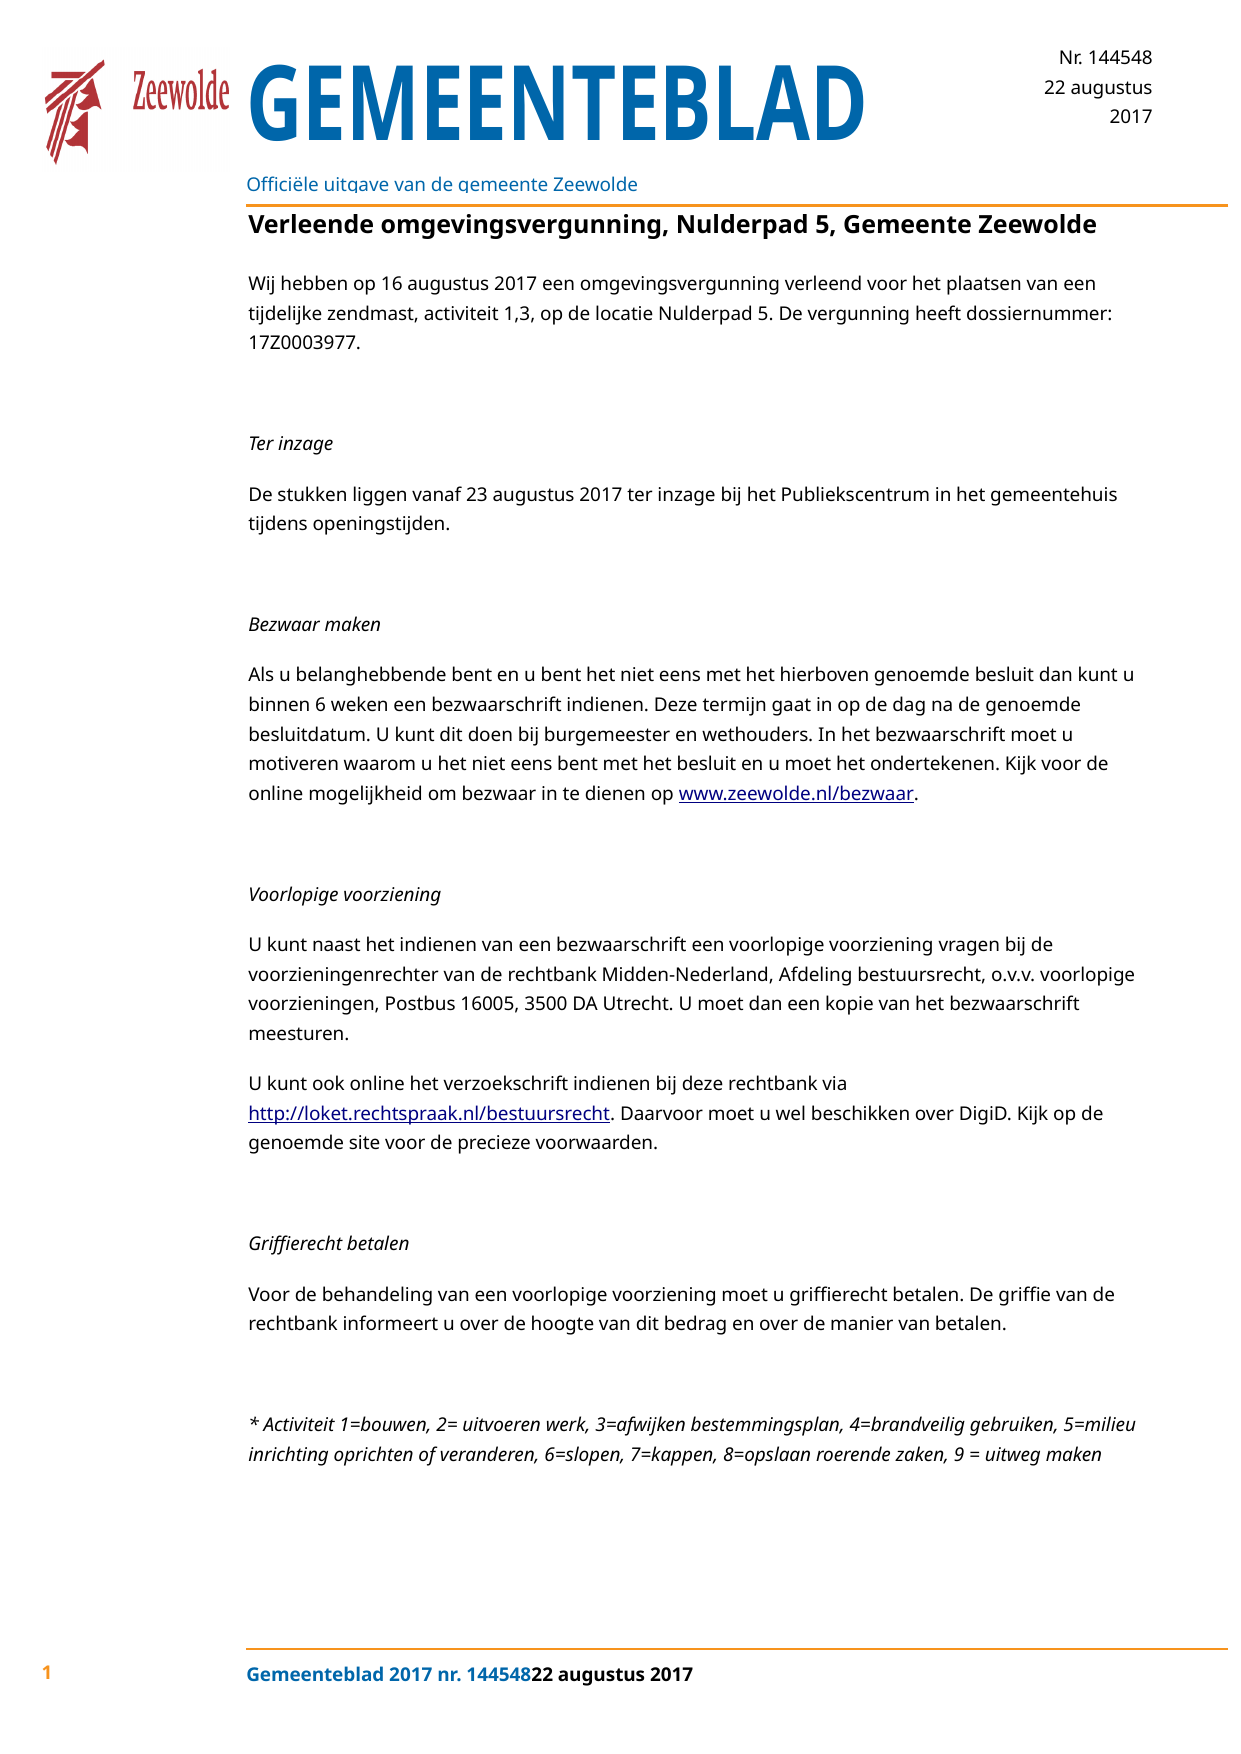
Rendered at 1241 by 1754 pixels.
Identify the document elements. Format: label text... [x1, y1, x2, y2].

picture [41, 47, 231, 172]
text De stukken liggen vanaf 23 augustus 2017 ter inzage bij het Publiekscentrum in het gemeentehuis tijdens openingstijden. [248, 481, 1152, 536]
text Wij hebben op 16 augustus 2017 een omgevingsvergunning verleend voor het plaatsen van een tijdelijke zendmast, activiteit 1,3, op de locatie Nulderpad 5. De vergunning heeft dossiernummer: 17Z0003977. [248, 270, 1152, 355]
text Voorlopige voorziening [248, 881, 1152, 906]
text * Activiteit 1=bouwen, 2= uitvoeren werk, 3=afwijken bestemmingsplan, 4=brandveilig gebruiken, 5=milieu inrichting oprichten of veranderen, 6=slopen, 7=kappen, 8=opslaan roerende zaken, 9 = uitweg maken [248, 1411, 1152, 1466]
text Verleende omgevingsvergunning, Nulderpad 5, Gemeente Zeewolde [248, 207, 1152, 241]
text Bezwaar maken [248, 611, 1152, 637]
text Ter inzage [248, 430, 1152, 456]
text U kunt naast het indienen van een bezwaarschrift een voorlopige voorziening vragen bij de voorzieningenrechter van de rechtbank Midden-Nederland, Afdeling bestuursrecht, o.v.v. voorlopige voorzieningen, Postbus 16005, 3500 DA Utrecht. U moet dan een kopie van het bezwaarschrift meesturen. [248, 931, 1152, 1046]
text Voor de behandeling van een voorlopige voorziening moet u griffierecht betalen. De griffie van de rechtbank informeert u over de hoogte van dit bedrag en over de manier van betalen. [248, 1281, 1152, 1336]
text U kunt ook online het verzoekschrift indienen bij deze rechtbank via http://loket.rechtspraak.nl/bestuursrecht. Daarvoor moet u wel beschikken over DigiD. Kijk op de genoemde site voor de precieze voorwaarden. [248, 1070, 1152, 1155]
text Als u belanghebbende bent en u bent het niet eens met het hierboven genoemde besluit dan kunt u binnen 6 weken een bezwaarschrift indienen. Deze termijn gaat in op de dag na de genoemde besluitdatum. U kunt dit doen bij burgemeester en wethouders. In het bezwaarschrift moet u motiveren waarom u het niet eens bent met het besluit en u moet het ondertekenen. Kijk voor de online mogelijkheid om bezwaar in te dienen op www.zeewolde.nl/bezwaar. [248, 662, 1152, 806]
text Griffierecht betalen [248, 1230, 1152, 1256]
